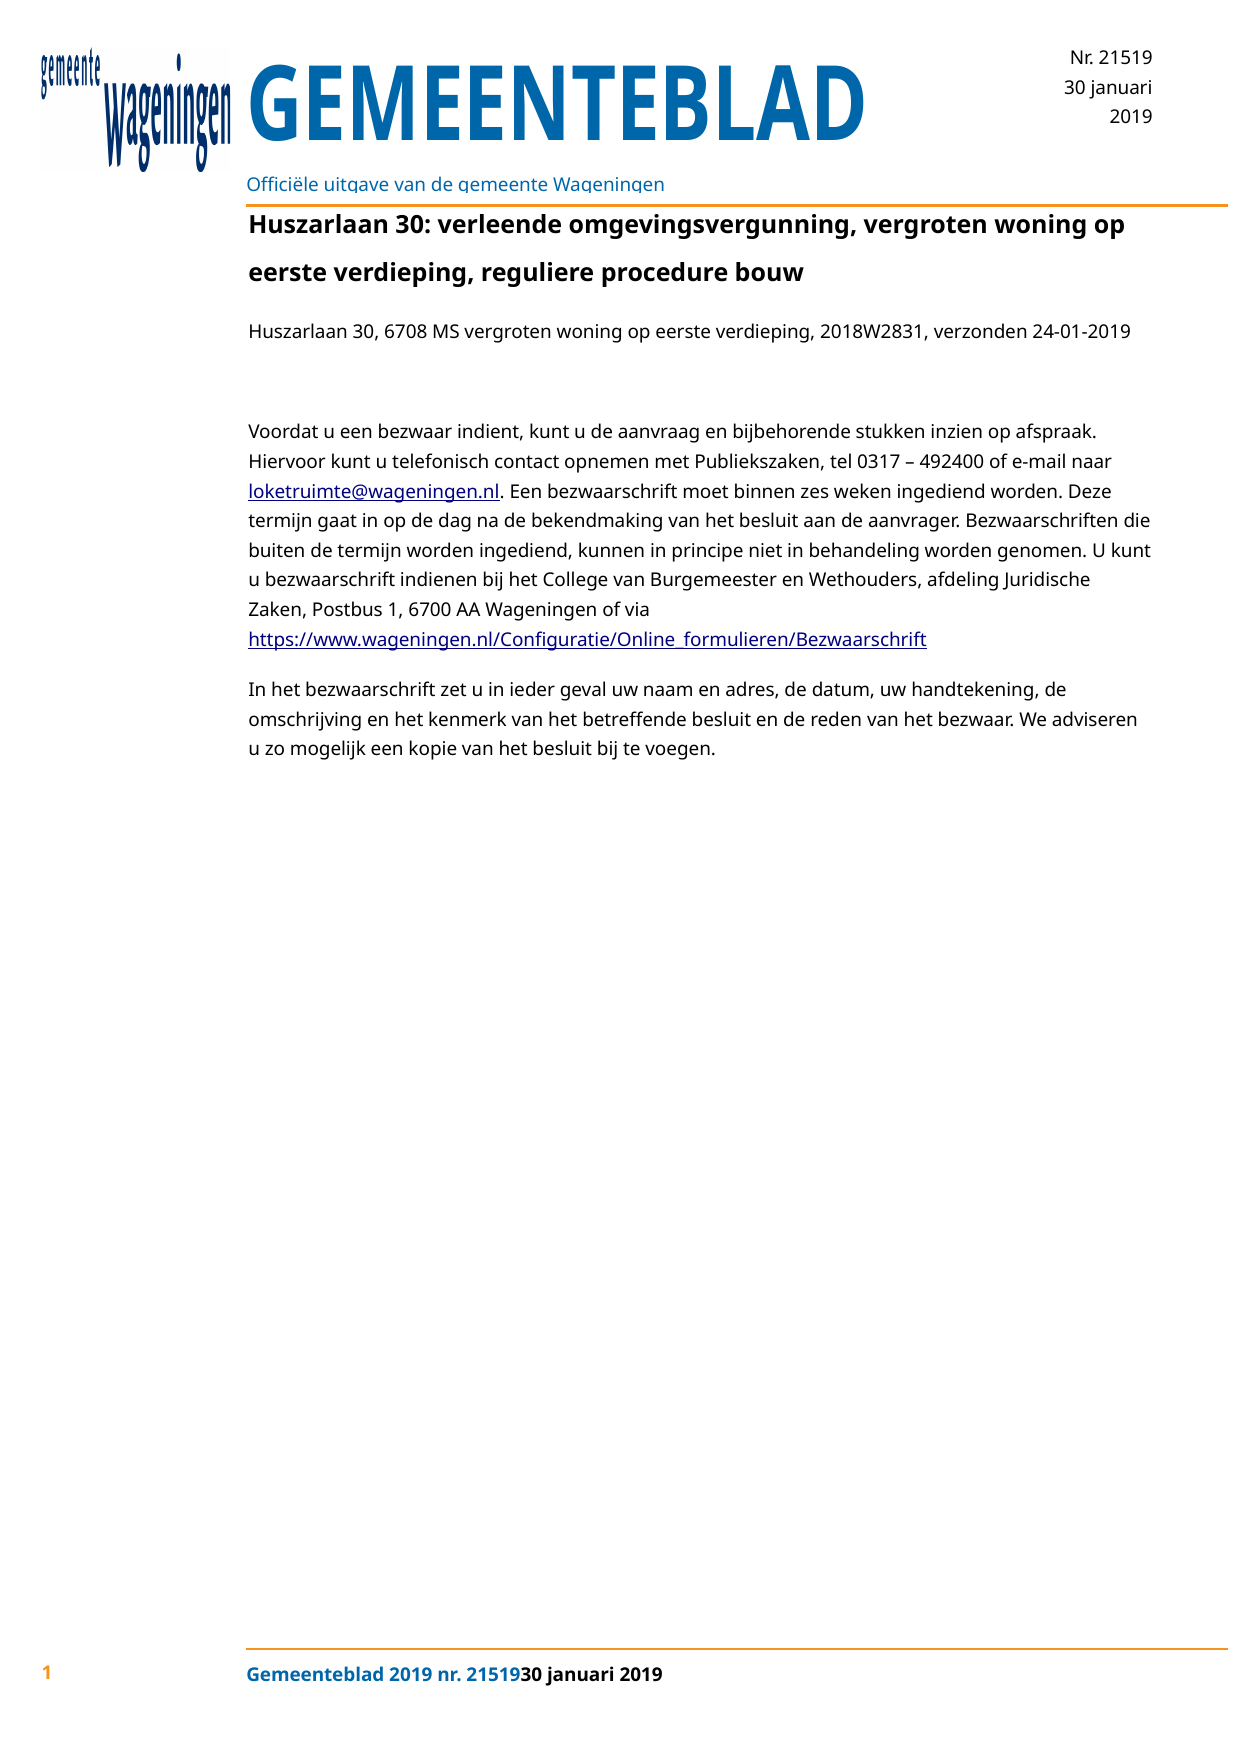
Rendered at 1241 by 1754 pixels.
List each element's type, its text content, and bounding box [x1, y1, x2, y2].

picture [41, 47, 231, 172]
text Voordat u een bezwaar indient, kunt u de aanvraag en bijbehorende stukken inzien op afspraak. Hiervoor kunt u telefonisch contact opnemen met Publiekszaken, tel 0317 – 492400 of e-mail naar loketruimte@wageningen.nl. Een bezwaarschrift moet binnen zes weken ingediend worden. Deze termijn gaat in op de dag na de bekendmaking van het besluit aan de aanvrager. Bezwaarschriften die buiten de termijn worden ingediend, kunnen in principe niet in behandeling worden genomen. U kunt u bezwaarschrift indienen bij het College van Burgemeester en Wethouders, afdeling Juridische Zaken, Postbus 1, 6700 AA Wageningen of via https://www.wageningen.nl/Configuratie/Online_formulieren/Bezwaarschrift [248, 419, 1152, 652]
text In het bezwaarschrift zet u in ieder geval uw naam en adres, de datum, uw handtekening, de omschrijving en het kenmerk van het betreffende besluit en de reden van het bezwaar. We adviseren u zo mogelijk een kopie van het besluit bij te voegen. [248, 676, 1152, 761]
text Huszarlaan 30, 6708 MS vergroten woning op eerste verdieping, 2018W2831, verzonden 24-01-2019 [248, 318, 1152, 344]
text Huszarlaan 30: verleende omgevingsvergunning, vergroten woning op eerste verdieping, reguliere procedure bouw [248, 207, 1152, 288]
